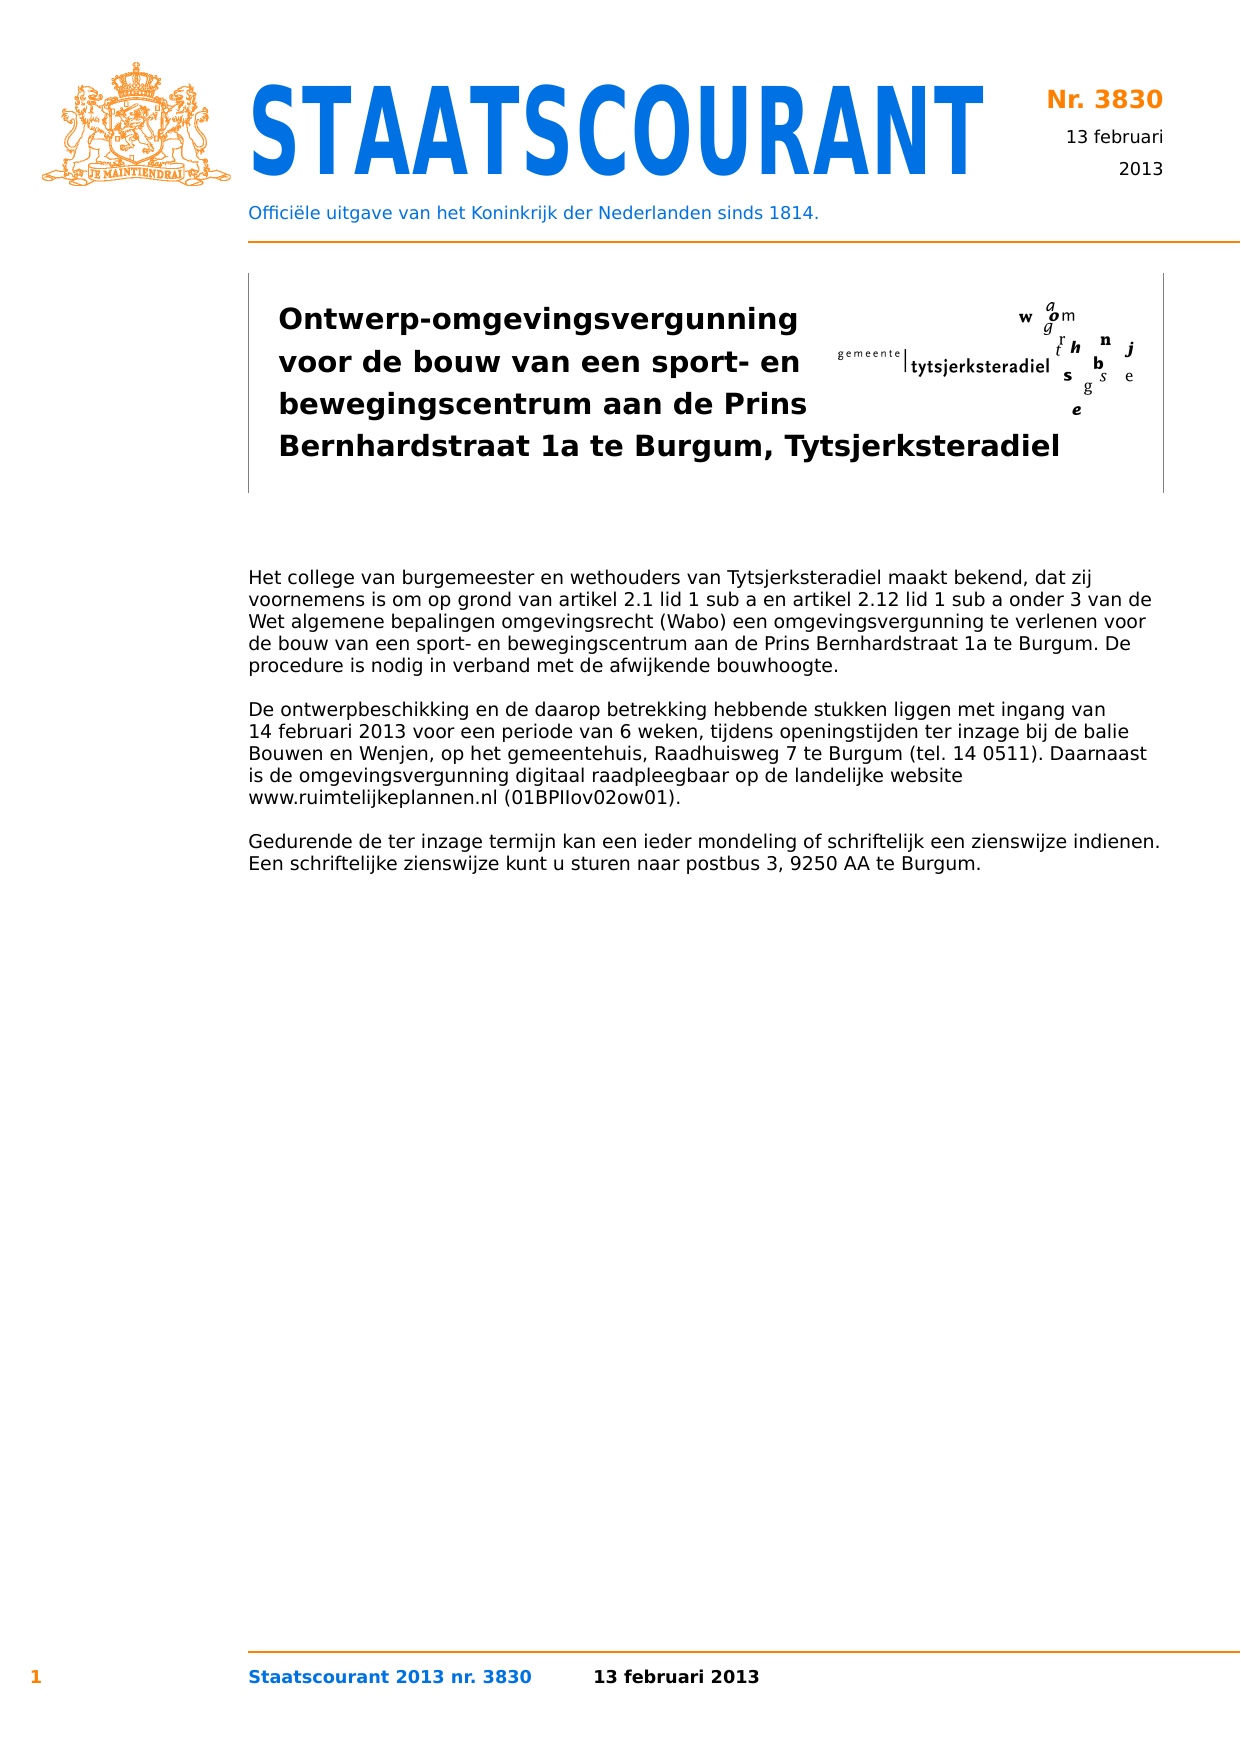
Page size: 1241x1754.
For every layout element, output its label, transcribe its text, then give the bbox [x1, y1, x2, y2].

subtitle Ontwerp-omgevingsvergunning voor de bouw van een sport- en bewegingscentrum aan de Prins Bernhardstraat 1a te Burgum, Tytsjerksteradiel [249, 273, 1163, 493]
text Gedurende de ter inzage termijn kan een ieder mondeling of schriftelijk een zienswijze indienen. Een schriftelijke zienswijze kunt u sturen naar postbus 3, 9250 AA te Burgum. [248, 831, 1163, 874]
text Het college van burgemeester en wethouders van Tytsjerksteradiel maakt bekend, dat zij voornemens is om op grond van artikel 2.1 lid 1 sub a en artikel 2.12 lid 1 sub a onder 3 van de Wet algemene bepalingen omgevingsrecht (Wabo) een omgevingsvergunning te verlenen voor de bouw van een sport- en bewegingscentrum aan de Prins Bernhardstraat 1a te Burgum. De procedure is nodig in verband met de afwijkende bouwhoogte. [248, 567, 1163, 677]
picture [41, 62, 231, 186]
table_cell 13 februari [998, 121, 1240, 153]
picture [838, 302, 1134, 415]
text De ontwerpbeschikking en de daarop betrekking hebbende stukken liggen met ingang van 14 februari 2013 voor een periode van 6 weken, tijdens openingstijden ter inzage bij de balie Bouwen en Wenjen, op het gemeentehuis, Raadhuisweg 7 te Burgum (tel. 14 0511). Daarnaast is de omgevingsvergunning digitaal raadpleegbaar op de landelijke website www.ruimtelijkeplannen.nl (01BPIIov02ow01). [248, 699, 1163, 809]
table_cell Officiële uitgave van het Koninkrijk der Nederlanden sinds 1814. [248, 203, 1240, 241]
table_header Nr. 3830 [998, 62, 1240, 121]
table_cell 2013 [998, 153, 1240, 203]
table_header [25, 62, 248, 241]
table_header STAATSCOURANT [248, 62, 998, 203]
